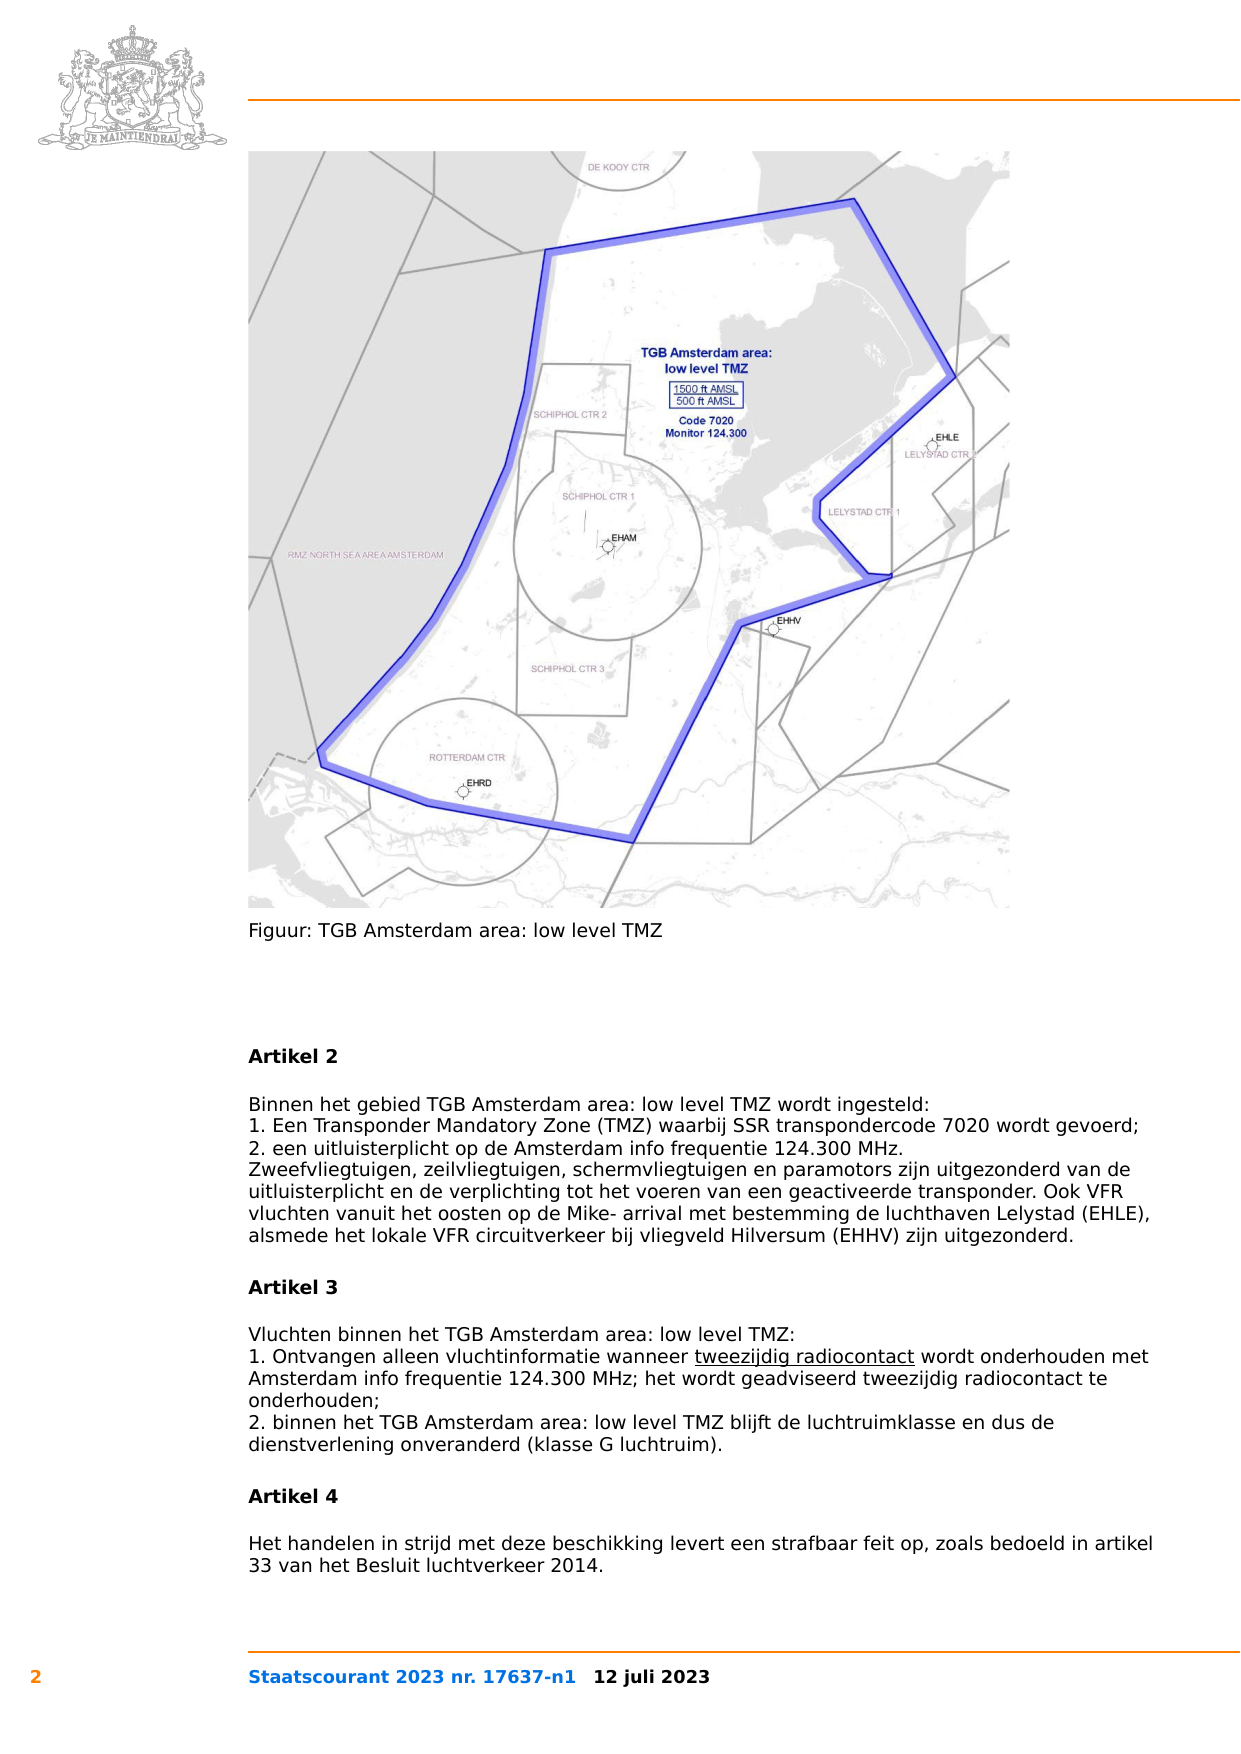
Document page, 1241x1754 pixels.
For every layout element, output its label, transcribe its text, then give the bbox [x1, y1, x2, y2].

picture [248, 151, 1010, 908]
text Zweefvliegtuigen, zeilvliegtuigen, schermvliegtuigen en paramotors zijn uitgezonderd van de uitluisterplicht en de verplichting tot het voeren van een geactiveerde transponder. Ook VFR vluchten vanuit het oosten op de Mike- arrival met bestemming de luchthaven Lelystad (EHLE), alsmede het lokale VFR circuitverkeer bij vliegveld Hilversum (EHHV) zijn uitgezonderd. [248, 1159, 1163, 1247]
text 2. binnen het TGB Amsterdam area: low level TMZ blijft de luchtruimklasse en dus de dienstverlening onveranderd (klasse G luchtruim). [248, 1412, 1163, 1456]
subtitle Artikel 2 [248, 1046, 1163, 1068]
text Binnen het gebied TGB Amsterdam area: low level TMZ wordt ingesteld: [248, 1093, 1163, 1115]
text 2. een uitluisterplicht op de Amsterdam info frequentie 124.300 MHz. [248, 1137, 1163, 1159]
text Het handelen in strijd met deze beschikking levert een strafbaar feit op, zoals bedoeld in artikel 33 van het Besluit luchtverkeer 2014. [248, 1533, 1163, 1577]
text Figuur: TGB Amsterdam area: low level TMZ [248, 919, 1010, 941]
picture [38, 25, 227, 150]
text 1. Een Transponder Mandatory Zone (TMZ) waarbij SSR transpondercode 7020 wordt gevoerd; [248, 1115, 1163, 1137]
subtitle Artikel 4 [248, 1486, 1163, 1508]
subtitle Artikel 3 [248, 1277, 1163, 1299]
text 1. Ontvangen alleen vluchtinformatie wanneer tweezijdig radiocontact wordt onderhouden met Amsterdam info frequentie 124.300 MHz; het wordt geadviseerd tweezijdig radiocontact te onderhouden; [248, 1346, 1163, 1412]
text Vluchten binnen het TGB Amsterdam area: low level TMZ: [248, 1324, 1163, 1346]
